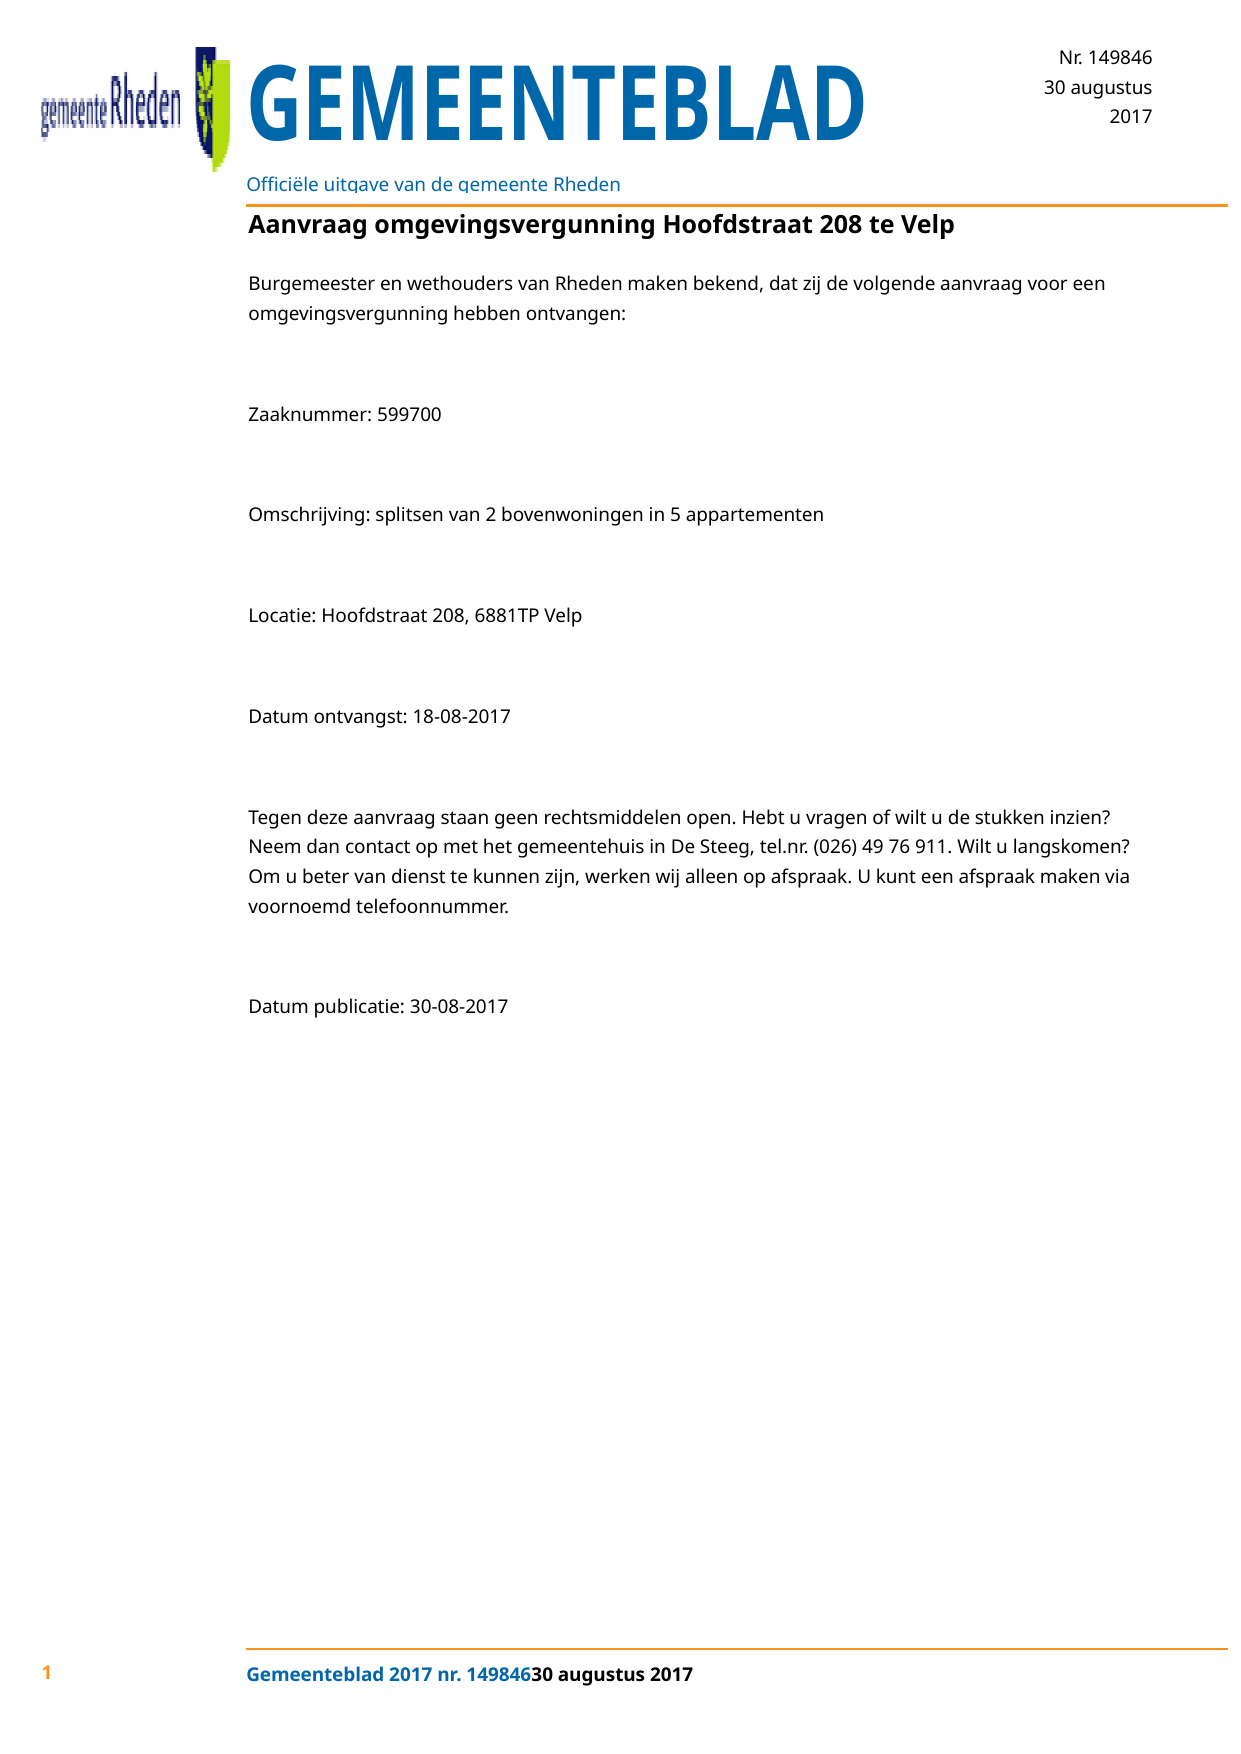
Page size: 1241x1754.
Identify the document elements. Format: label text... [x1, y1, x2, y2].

text Aanvraag omgevingsvergunning Hoofdstraat 208 te Velp [248, 207, 1152, 241]
picture [41, 47, 231, 172]
text Datum ontvangst: 18-08-2017 [248, 703, 1152, 729]
text Locatie: Hoofdstraat 208, 6881TP Velp [248, 602, 1152, 628]
text Burgemeester en wethouders van Rheden maken bekend, dat zij de volgende aanvraag voor een omgevingsvergunning hebben ontvangen: [248, 270, 1152, 326]
text Tegen deze aanvraag staan geen rechtsmiddelen open. Hebt u vragen of wilt u de stukken inzien? Neem dan contact op met het gemeentehuis in De Steeg, tel.nr. (026) 49 76 911. Wilt u langskomen? Om u beter van dienst te kunnen zijn, werken wij alleen op afspraak. U kunt een afspraak maken via voornoemd telefoonnummer. [248, 804, 1152, 918]
text Datum publicatie: 30-08-2017 [248, 994, 1152, 1019]
text Zaaknummer: 599700 [248, 401, 1152, 426]
text Omschrijving: splitsen van 2 bovenwoningen in 5 appartementen [248, 502, 1152, 527]
